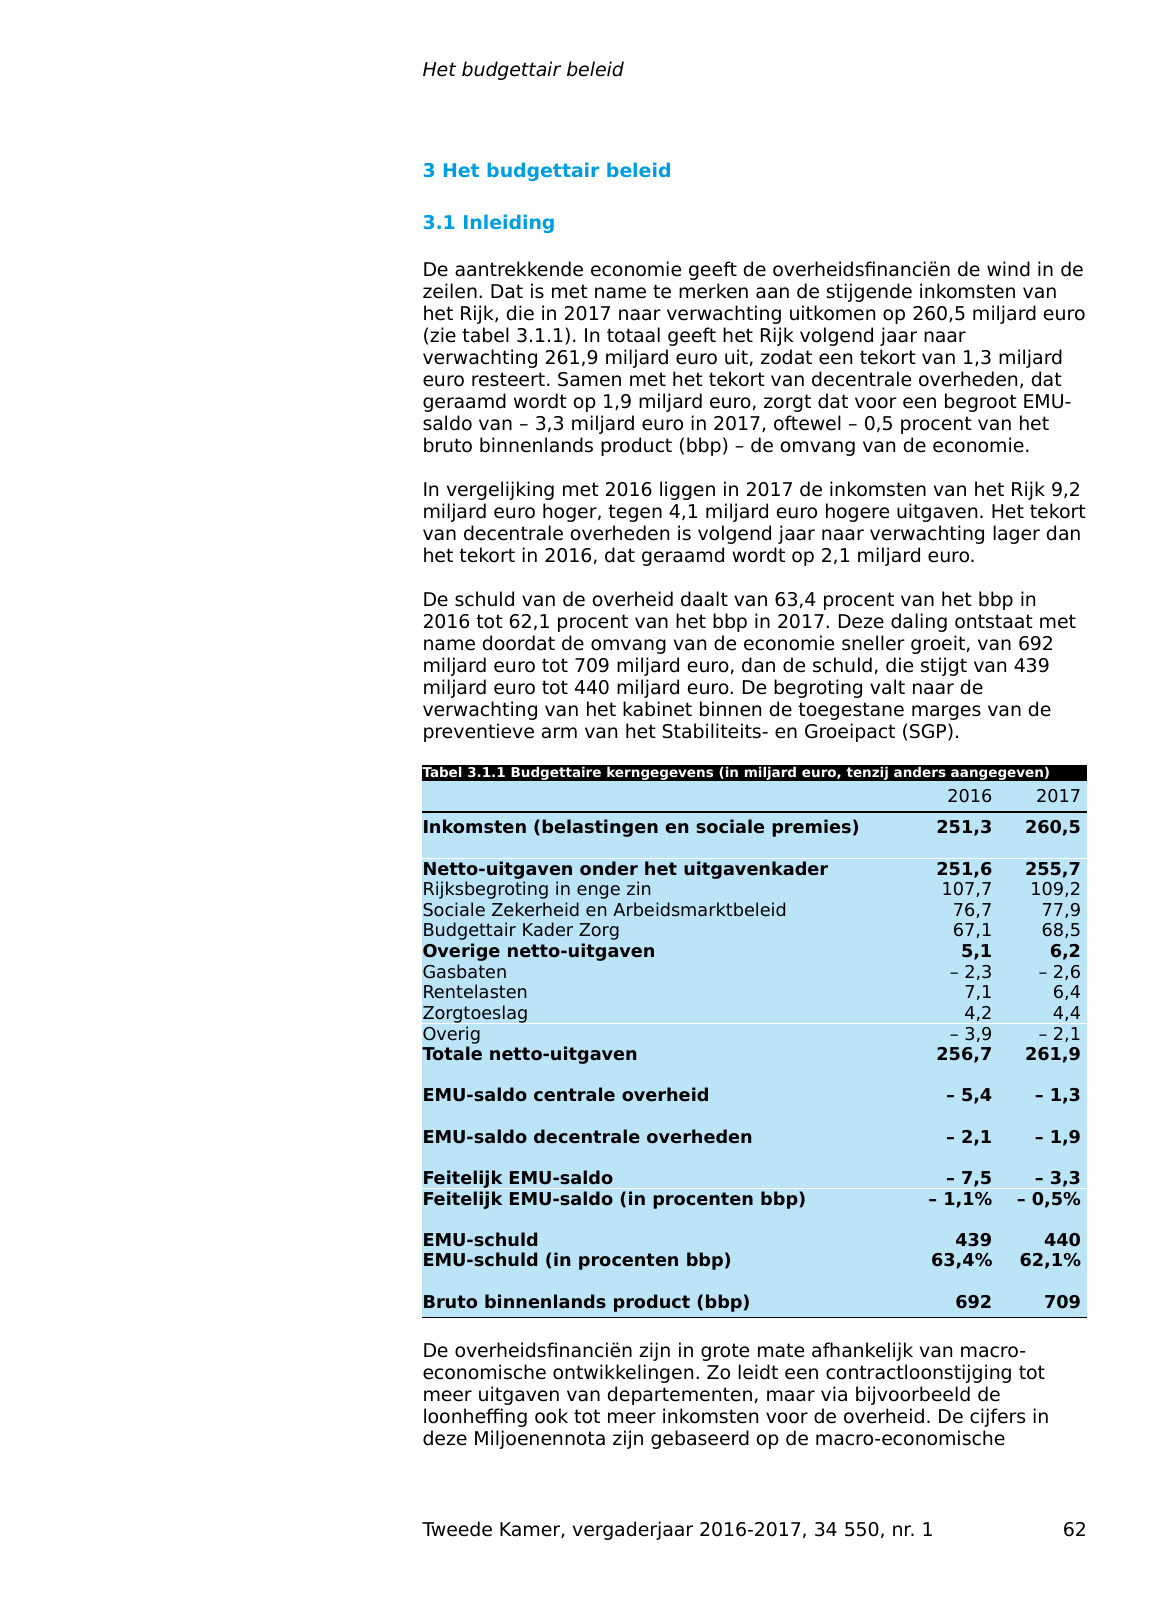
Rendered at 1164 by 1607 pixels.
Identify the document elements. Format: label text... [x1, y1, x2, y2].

table_cell [910, 1147, 998, 1168]
table_cell – 0,5% [998, 1189, 1087, 1209]
table_cell Totale netto-uitgaven [422, 1044, 909, 1065]
table_cell – 3,3 [998, 1168, 1087, 1188]
table_cell 439 [910, 1230, 998, 1250]
table_cell – 2,1 [910, 1127, 998, 1147]
table_cell – 3,9 [910, 1024, 998, 1044]
table_cell [422, 838, 909, 858]
text De schuld van de overheid daalt van 63,4 procent van het bbp in 2016 tot 62,1 procent van het bbp in 2017. Deze daling ontstaat met name doordat de omvang van de economie sneller groeit, van 692 miljard euro tot 709 miljard euro, dan de schuld, die stijgt van 439 miljard euro tot 440 miljard euro. De begroting valt naar de verwachting van het kabinet binnen de toegestane marges van de preventieve arm van het Stabiliteits- en Groeipact (SGP). [422, 589, 1087, 743]
table_cell – 1,1% [910, 1189, 998, 1209]
table_cell 6,4 [998, 982, 1087, 1003]
table_cell Gasbaten [422, 962, 909, 982]
table_cell 261,9 [998, 1044, 1087, 1065]
table_cell 256,7 [910, 1044, 998, 1065]
table_cell – 2,6 [998, 962, 1087, 982]
table_cell 77,9 [998, 900, 1087, 920]
table_cell [422, 1065, 909, 1085]
table_cell EMU-saldo centrale overheid [422, 1085, 909, 1106]
table_header Tabel 3.1.1 Budgettaire kerngegevens (in miljard euro, tenzij anders aangegeven) [422, 765, 1087, 780]
table_cell – 7,5 [910, 1168, 998, 1188]
table_cell 68,5 [998, 920, 1087, 941]
table_cell – 2,3 [910, 962, 998, 982]
table_cell 440 [998, 1230, 1087, 1250]
table_cell 76,7 [910, 900, 998, 920]
table_cell – 1,3 [998, 1085, 1087, 1106]
table_cell – 5,4 [910, 1085, 998, 1106]
table_cell – 1,9 [998, 1127, 1087, 1147]
subtitle 3 Het budgettair beleid [422, 160, 1087, 182]
text De overheidsfinanciën zijn in grote mate afhankelijk van macro-economische ontwikkelingen. Zo leidt een contractloonstijging tot meer uitgaven van departementen, maar via bijvoorbeeld de loonheffing ook tot meer inkomsten voor de overheid. De cijfers in deze Miljoenennota zijn gebaseerd op de macro-economische [422, 1340, 1087, 1450]
text In vergelijking met 2016 liggen in 2017 de inkomsten van het Rijk 9,2 miljard euro hoger, tegen 4,1 miljard euro hogere uitgaven. Het tekort van decentrale overheden is volgend jaar naar verwachting lager dan het tekort in 2016, dat geraamd wordt op 2,1 miljard euro. [422, 479, 1087, 567]
table_cell 2016 [910, 781, 998, 811]
table_cell [998, 1209, 1087, 1230]
table_cell 255,7 [998, 859, 1087, 879]
table_cell 692 [910, 1292, 998, 1317]
table_cell [998, 1065, 1087, 1085]
table_cell Feitelijk EMU-saldo [422, 1168, 909, 1188]
table_cell 107,7 [910, 879, 998, 900]
table_cell [422, 1271, 909, 1292]
table_cell 5,1 [910, 941, 998, 962]
table_cell EMU-saldo decentrale overheden [422, 1127, 909, 1147]
table_cell Overige netto-uitgaven [422, 941, 909, 962]
table_cell Overig [422, 1024, 909, 1044]
table_cell 109,2 [998, 879, 1087, 900]
table_cell 62,1% [998, 1250, 1087, 1271]
table_cell Bruto binnenlands product (bbp) [422, 1292, 909, 1317]
table_cell 2017 [998, 781, 1087, 811]
table_cell 4,4 [998, 1003, 1087, 1023]
table_cell 709 [998, 1292, 1087, 1317]
table_cell [910, 1065, 998, 1085]
subtitle 3.1 Inleiding [422, 212, 1087, 234]
table_cell Inkomsten (belastingen en sociale premies) [422, 813, 909, 838]
table_cell Rentelasten [422, 982, 909, 1003]
table_cell 260,5 [998, 813, 1087, 838]
table_cell EMU-schuld (in procenten bbp) [422, 1250, 909, 1271]
table_cell [910, 838, 998, 858]
table_cell 4,2 [910, 1003, 998, 1023]
table_cell 6,2 [998, 941, 1087, 962]
table_cell EMU-schuld [422, 1230, 909, 1250]
table_cell [998, 838, 1087, 858]
table_cell Rijksbegroting in enge zin [422, 879, 909, 900]
table_cell 251,6 [910, 859, 998, 879]
table_cell [422, 1209, 909, 1230]
table_cell [422, 1106, 909, 1127]
table_cell – 2,1 [998, 1024, 1087, 1044]
table_cell Feitelijk EMU-saldo (in procenten bbp) [422, 1189, 909, 1209]
table_cell Netto-uitgaven onder het uitgavenkader [422, 859, 909, 879]
table_cell 63,4% [910, 1250, 998, 1271]
table_cell [998, 1106, 1087, 1127]
text De aantrekkende economie geeft de overheidsfinanciën de wind in de zeilen. Dat is met name te merken aan de stijgende inkomsten van het Rijk, die in 2017 naar verwachting uitkomen op 260,5 miljard euro (zie tabel 3.1.1). In totaal geeft het Rijk volgend jaar naar verwachting 261,9 miljard euro uit, zodat een tekort van 1,3 miljard euro resteert. Samen met het tekort van decentrale overheden, dat geraamd wordt op 1,9 miljard euro, zorgt dat voor een begroot EMU-saldo van – 3,3 miljard euro in 2017, oftewel – 0,5 procent van het bruto binnenlands product (bbp) – de omvang van de economie. [422, 259, 1087, 457]
table_cell Budgettair Kader Zorg [422, 920, 909, 941]
table_cell 67,1 [910, 920, 998, 941]
table_cell [910, 1271, 998, 1292]
table_cell [422, 1147, 909, 1168]
table_cell Zorgtoeslag [422, 1003, 909, 1023]
table_cell [422, 781, 909, 811]
table_cell [998, 1271, 1087, 1292]
table_cell [998, 1147, 1087, 1168]
table_cell [910, 1106, 998, 1127]
table_cell 251,3 [910, 813, 998, 838]
table_cell Sociale Zekerheid en Arbeidsmarktbeleid [422, 900, 909, 920]
table_cell [910, 1209, 998, 1230]
table_cell 7,1 [910, 982, 998, 1003]
